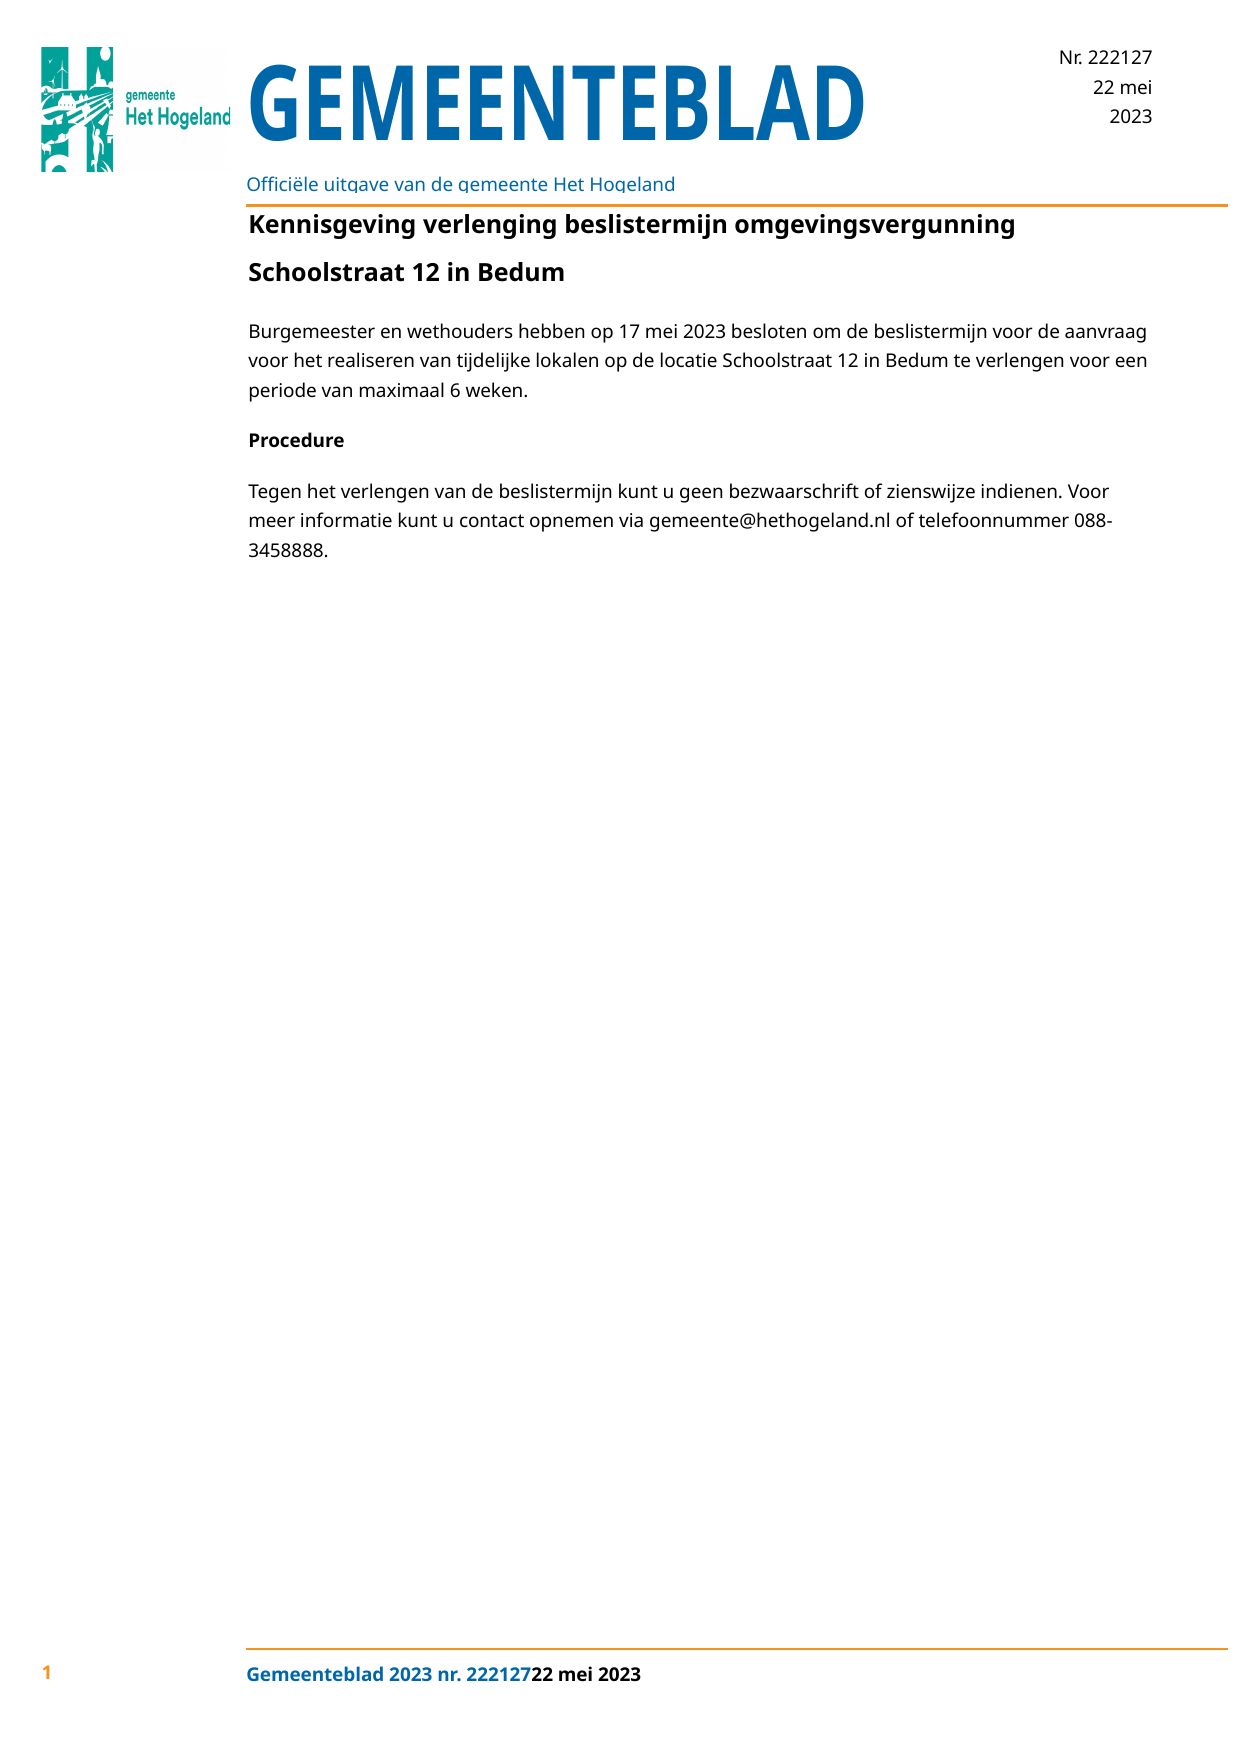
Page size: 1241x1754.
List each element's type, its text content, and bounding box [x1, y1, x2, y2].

text Procedure [248, 427, 1152, 453]
picture [41, 47, 231, 172]
text Kennisgeving verlenging beslistermijn omgevingsvergunning Schoolstraat 12 in Bedum [248, 207, 1152, 288]
text Burgemeester en wethouders hebben op 17 mei 2023 besloten om de beslistermijn voor de aanvraag voor het realiseren van tijdelijke lokalen op de locatie Schoolstraat 12 in Bedum te verlengen voor een periode van maximaal 6 weken. [248, 318, 1152, 403]
text Tegen het verlengen van de beslistermijn kunt u geen bezwaarschrift of zienswijze indienen. Voor meer informatie kunt u contact opnemen via gemeente@hethogeland.nl of telefoonnummer 088-3458888. [248, 478, 1152, 563]
